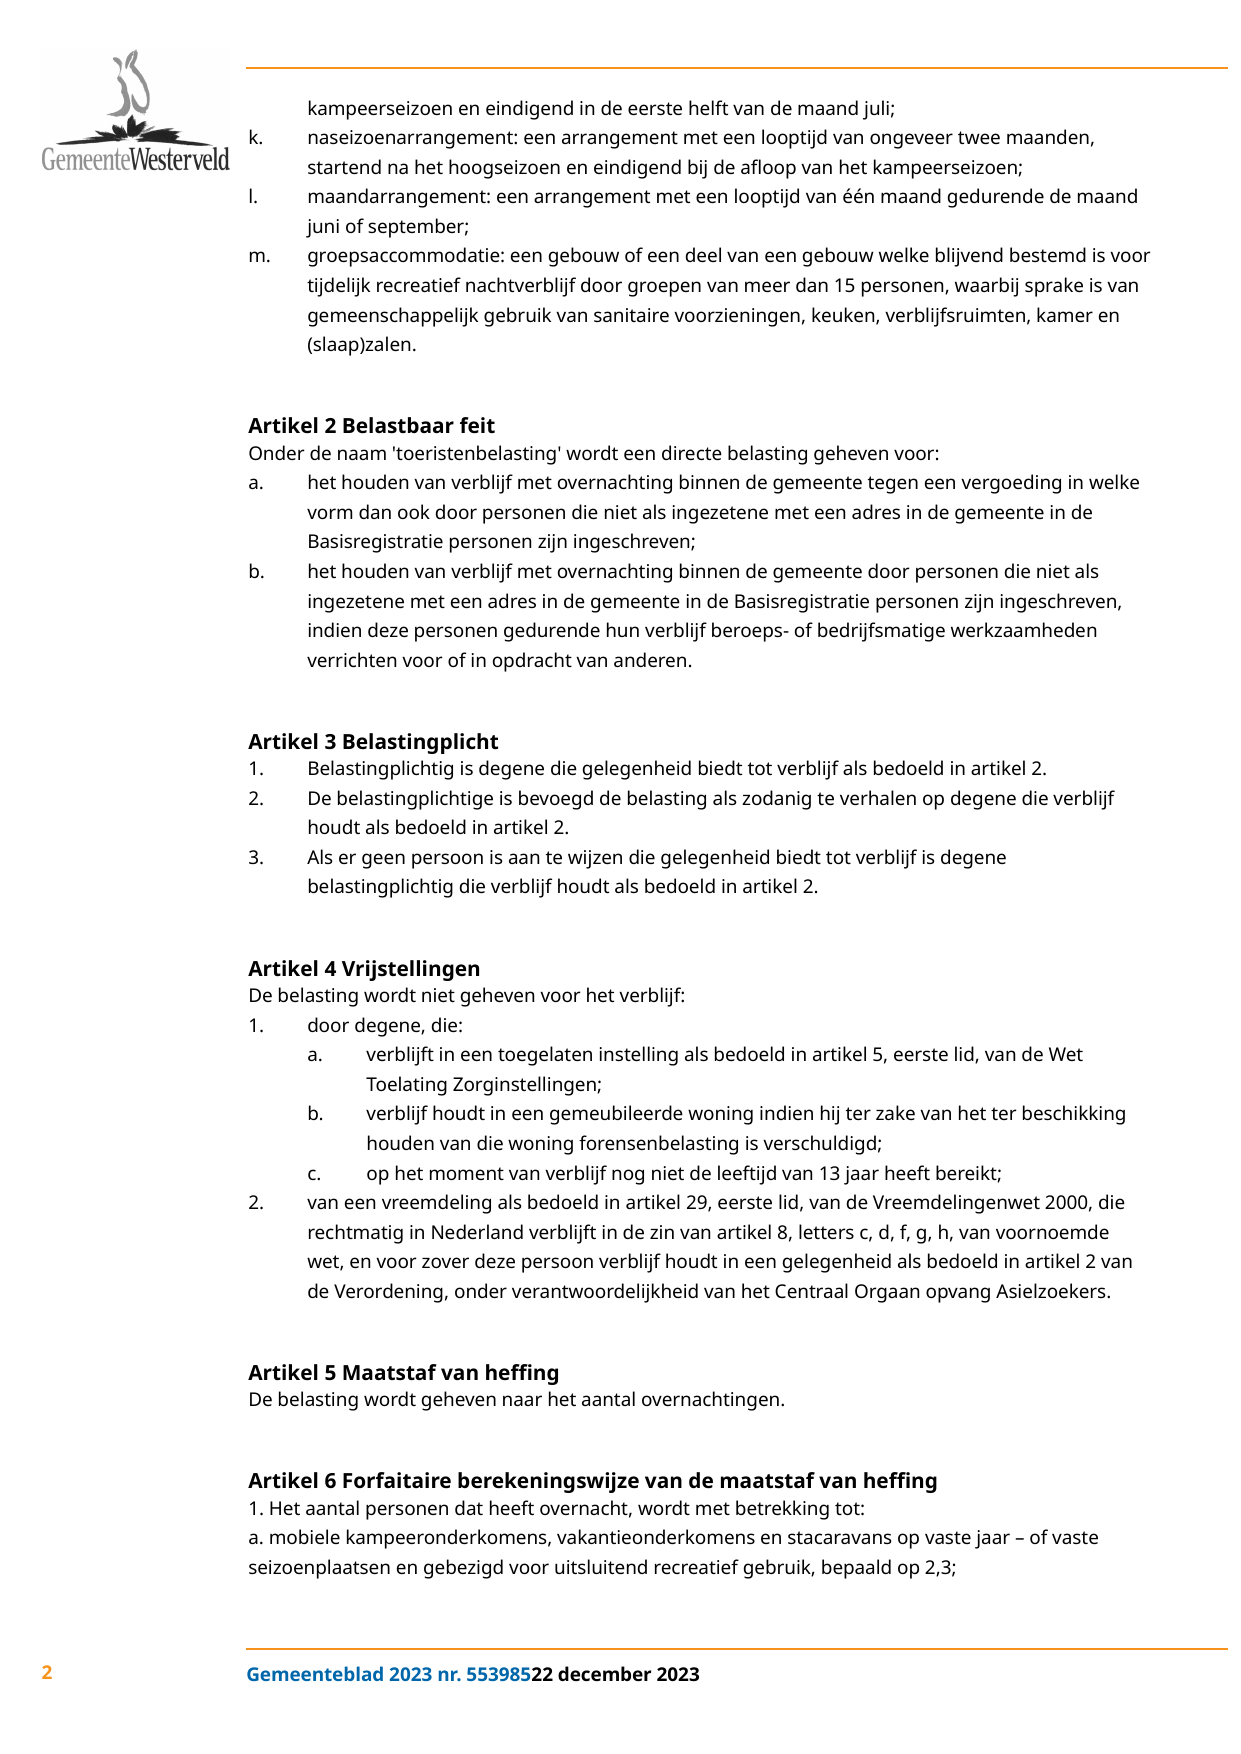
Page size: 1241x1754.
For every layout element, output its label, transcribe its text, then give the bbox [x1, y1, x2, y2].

list groepsaccommodatie: een gebouw of een deel van een gebouw welke blijvend bestemd is voor tijdelijk recreatief nachtverblijf door groepen van meer dan 15 personen, waarbij sprake is van gemeenschappelijk gebruik van sanitaire voorzieningen, keuken, verblijfsruimten, kamer en (slaap)zalen. [248, 243, 1152, 357]
list De belastingplichtige is bevoegd de belasting als zodanig te verhalen op degene die verblijf houdt als bedoeld in artikel 2. [248, 785, 1152, 840]
list kampeerseizoen en eindigend in de eerste helft van de maand juli; [248, 95, 1152, 121]
list het houden van verblijf met overnachting binnen de gemeente door personen die niet als ingezetene met een adres in de gemeente in de Basisregistratie personen zijn ingeschreven, indien deze personen gedurende hun verblijf beroeps- of bedrijfsmatige werkzaamheden verrichten voor of in opdracht van anderen. [248, 558, 1152, 673]
list het houden van verblijf met overnachting binnen de gemeente tegen een vergoeding in welke vorm dan ook door personen die niet als ingezetene met een adres in de gemeente in de Basisregistratie personen zijn ingeschreven; [248, 469, 1152, 554]
list door degene, die: [248, 1012, 1152, 1037]
text De belasting wordt geheven naar het aantal overnachtingen. [248, 1386, 1152, 1412]
list op het moment van verblijf nog niet de leeftijd van 13 jaar heeft bereikt; [307, 1160, 1152, 1185]
list van een vreemdeling als bedoeld in artikel 29, eerste lid, van de Vreemdelingenwet 2000, die rechtmatig in Nederland verblijft in de zin van artikel 8, letters c, d, f, g, h, van voornoemde wet, en voor zover deze persoon verblijf houdt in een gelegenheid als bedoeld in artikel 2 van de Verordening, onder verantwoordelijkheid van het Centraal Orgaan opvang Asielzoekers. [248, 1189, 1152, 1304]
text Artikel 3 Belastingplicht [248, 727, 1152, 755]
text Artikel 5 Maatstaf van heffing [248, 1358, 1152, 1386]
text Artikel 6 Forfaitaire berekeningswijze van de maatstaf van heffing [248, 1466, 1152, 1495]
text 1. Het aantal personen dat heeft overnacht, wordt met betrekking tot: [248, 1495, 1152, 1521]
text De belasting wordt niet geheven voor het verblijf: [248, 982, 1152, 1008]
list verblijf houdt in een gemeubileerde woning indien hij ter zake van het ter beschikking houden van die woning forensenbelasting is verschuldigd; [307, 1101, 1152, 1156]
text Artikel 4 Vrijstellingen [248, 954, 1152, 982]
text Artikel 2 Belastbaar feit [248, 411, 1152, 440]
list verblijft in een toegelaten instelling als bedoeld in artikel 5, eerste lid, van de Wet Toelating Zorginstellingen; [307, 1041, 1152, 1097]
text a. mobiele kampeeronderkomens, vakantieonderkomens en stacaravans op vaste jaar – of vaste seizoenplaatsen en gebezigd voor uitsluitend recreatief gebruik, bepaald op 2,3; [248, 1524, 1152, 1580]
list maandarrangement: een arrangement met een looptijd van één maand gedurende de maand juni of september; [248, 183, 1152, 239]
text Onder de naam 'toeristenbelasting' wordt een directe belasting geheven voor: [248, 440, 1152, 466]
list naseizoenarrangement: een arrangement met een looptijd van ongeveer twee maanden, startend na het hoogseizoen en eindigend bij de afloop van het kampeerseizoen; [248, 124, 1152, 180]
list Belastingplichtig is degene die gelegenheid biedt tot verblijf als bedoeld in artikel 2. [248, 755, 1152, 781]
list Als er geen persoon is aan te wijzen die gelegenheid biedt tot verblijf is degene belastingplichtig die verblijf houdt als bedoeld in artikel 2. [248, 844, 1152, 899]
picture [41, 47, 231, 172]
